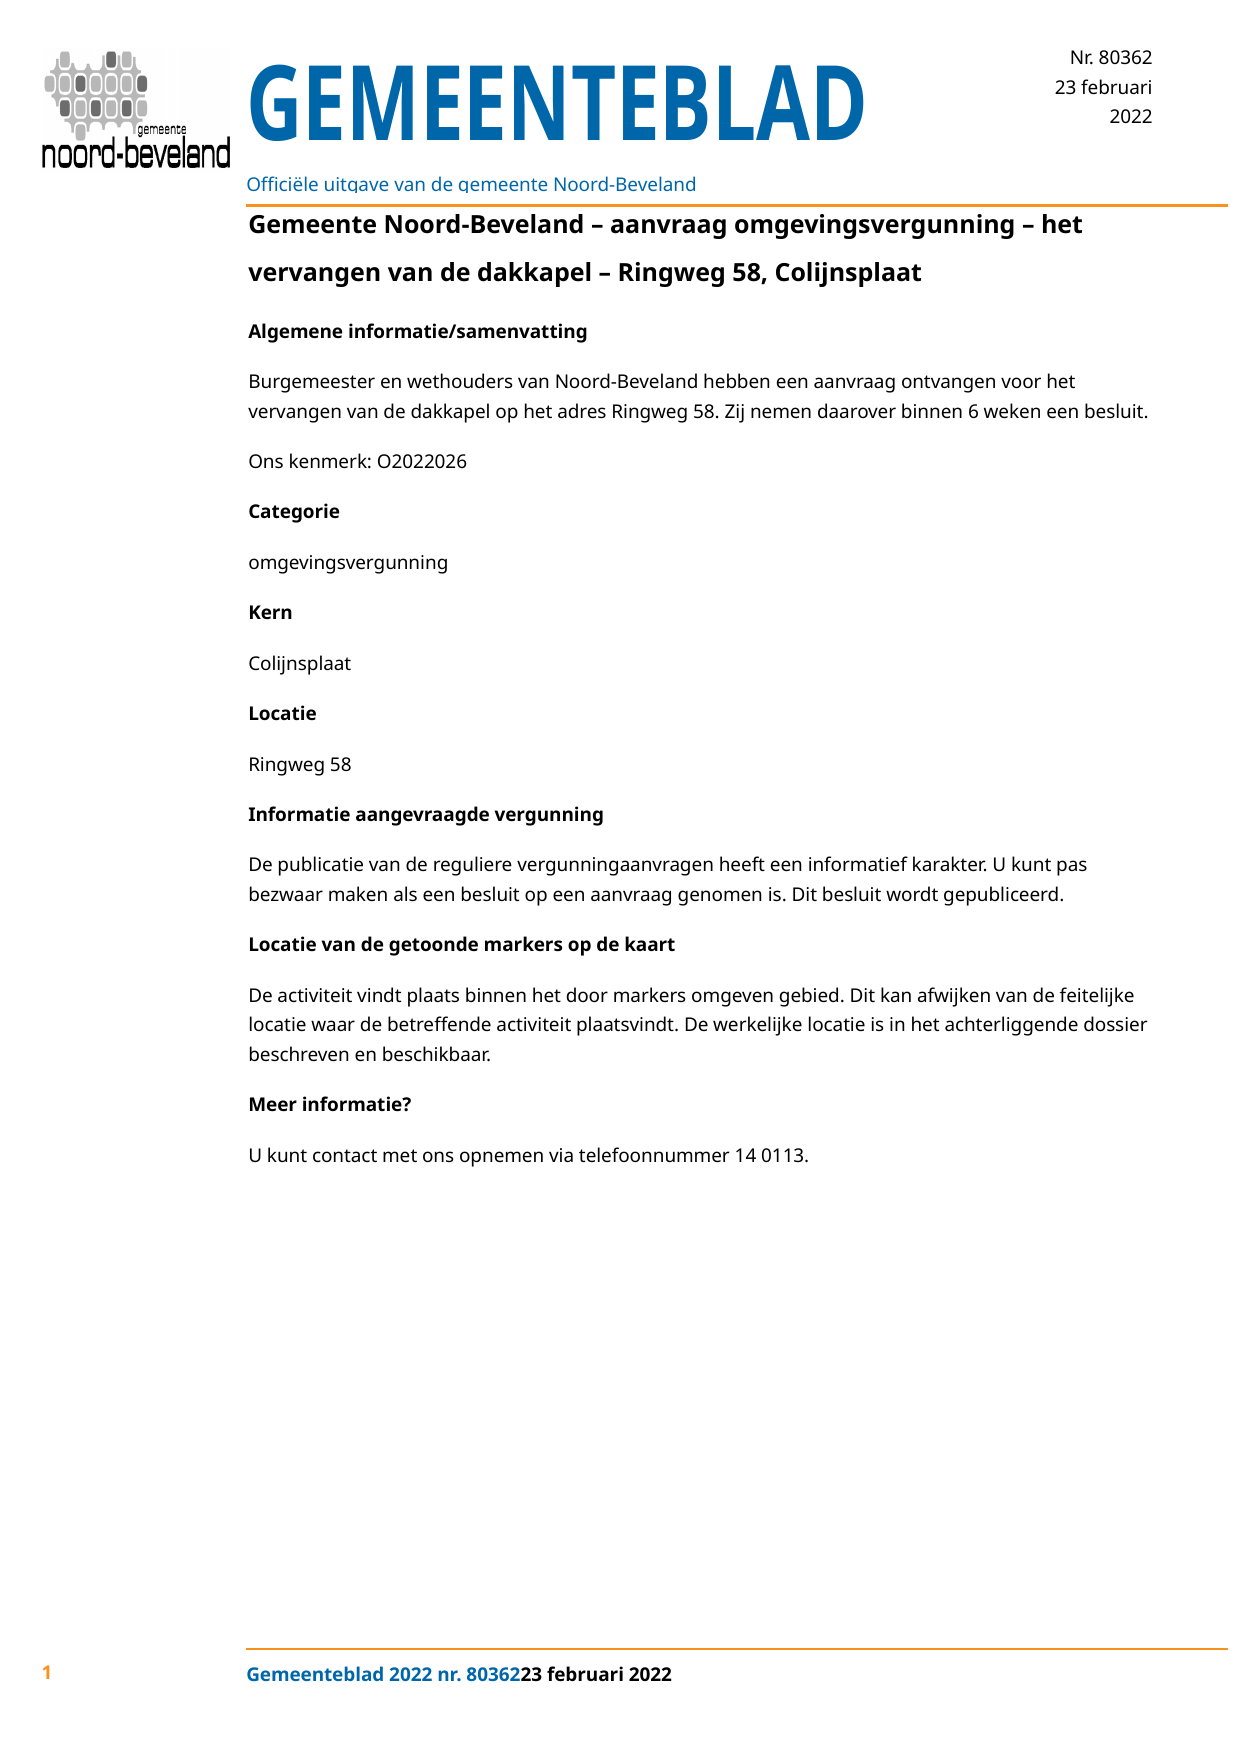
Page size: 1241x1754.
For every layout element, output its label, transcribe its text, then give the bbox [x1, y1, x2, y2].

text Categorie [248, 499, 1152, 524]
text omgevingsvergunning [248, 549, 1152, 575]
text Kern [248, 599, 1152, 625]
text Locatie van de getoonde markers op de kaart [248, 932, 1152, 957]
text Ons kenmerk: O2022026 [248, 448, 1152, 474]
text Meer informatie? [248, 1092, 1152, 1117]
text Locatie [248, 700, 1152, 726]
text Ringweg 58 [248, 751, 1152, 777]
text U kunt contact met ons opnemen via telefoonnummer 14 0113. [248, 1142, 1152, 1168]
picture [41, 47, 231, 172]
text Burgemeester en wethouders van Noord-Beveland hebben een aanvraag ontvangen voor het vervangen van de dakkapel op het adres Ringweg 58. Zij nemen daarover binnen 6 weken een besluit. [248, 368, 1152, 424]
text De activiteit vindt plaats binnen het door markers omgeven gebied. Dit kan afwijken van de feitelijke locatie waar de betreffende activiteit plaatsvindt. De werkelijke locatie is in het achterliggende dossier beschreven en beschikbaar. [248, 982, 1152, 1067]
text Gemeente Noord-Beveland – aanvraag omgevingsvergunning – het vervangen van de dakkapel – Ringweg 58, Colijnsplaat [248, 207, 1152, 288]
text Informatie aangevraagde vergunning [248, 801, 1152, 827]
text Algemene informatie/samenvatting [248, 318, 1152, 344]
text Colijnsplaat [248, 650, 1152, 676]
text De publicatie van de reguliere vergunningaanvragen heeft een informatief karakter. U kunt pas bezwaar maken als een besluit op een aanvraag genomen is. Dit besluit wordt gepubliceerd. [248, 852, 1152, 907]
